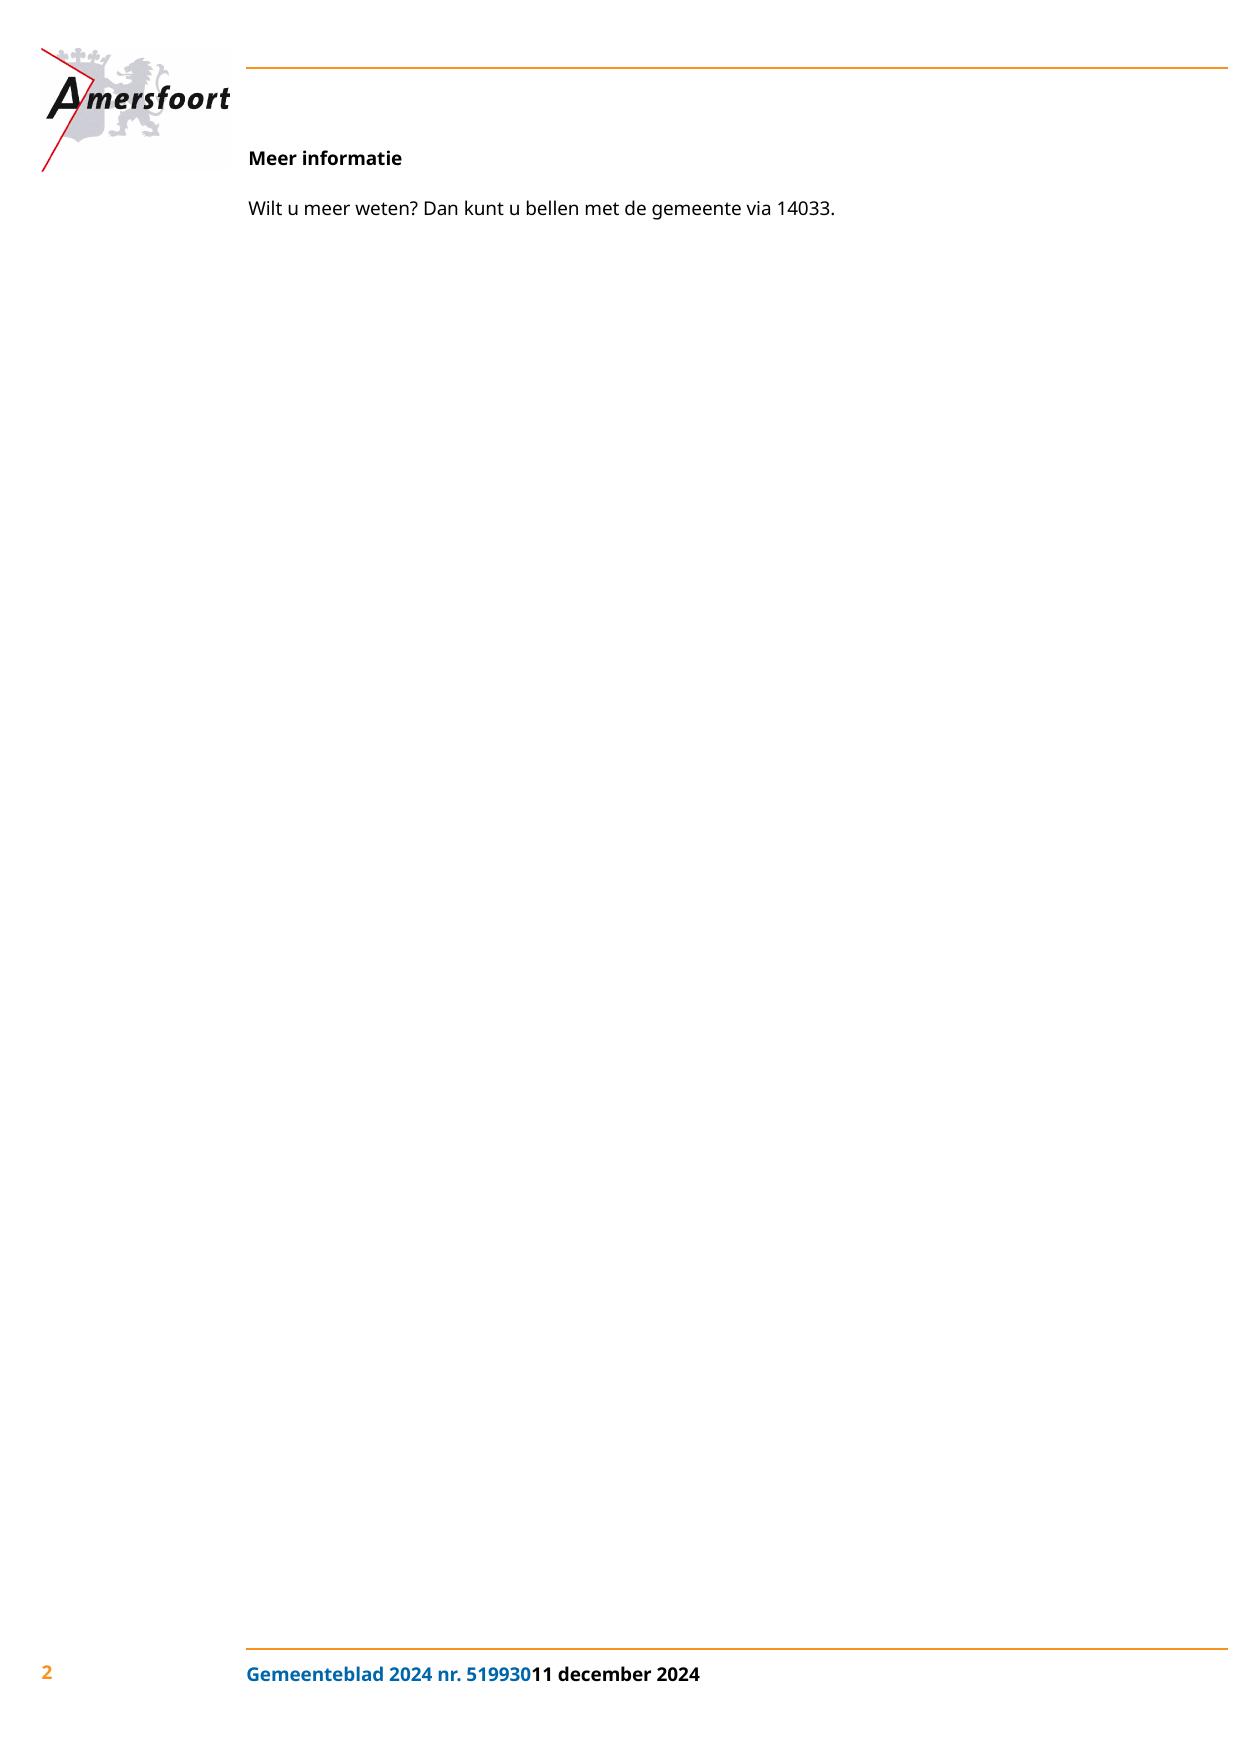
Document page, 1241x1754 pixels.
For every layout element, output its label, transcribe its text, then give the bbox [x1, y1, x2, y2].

text Wilt u meer weten? Dan kunt u bellen met de gemeente via 14033. [248, 196, 1152, 221]
picture [41, 47, 231, 172]
text Meer informatie [248, 145, 1152, 171]
